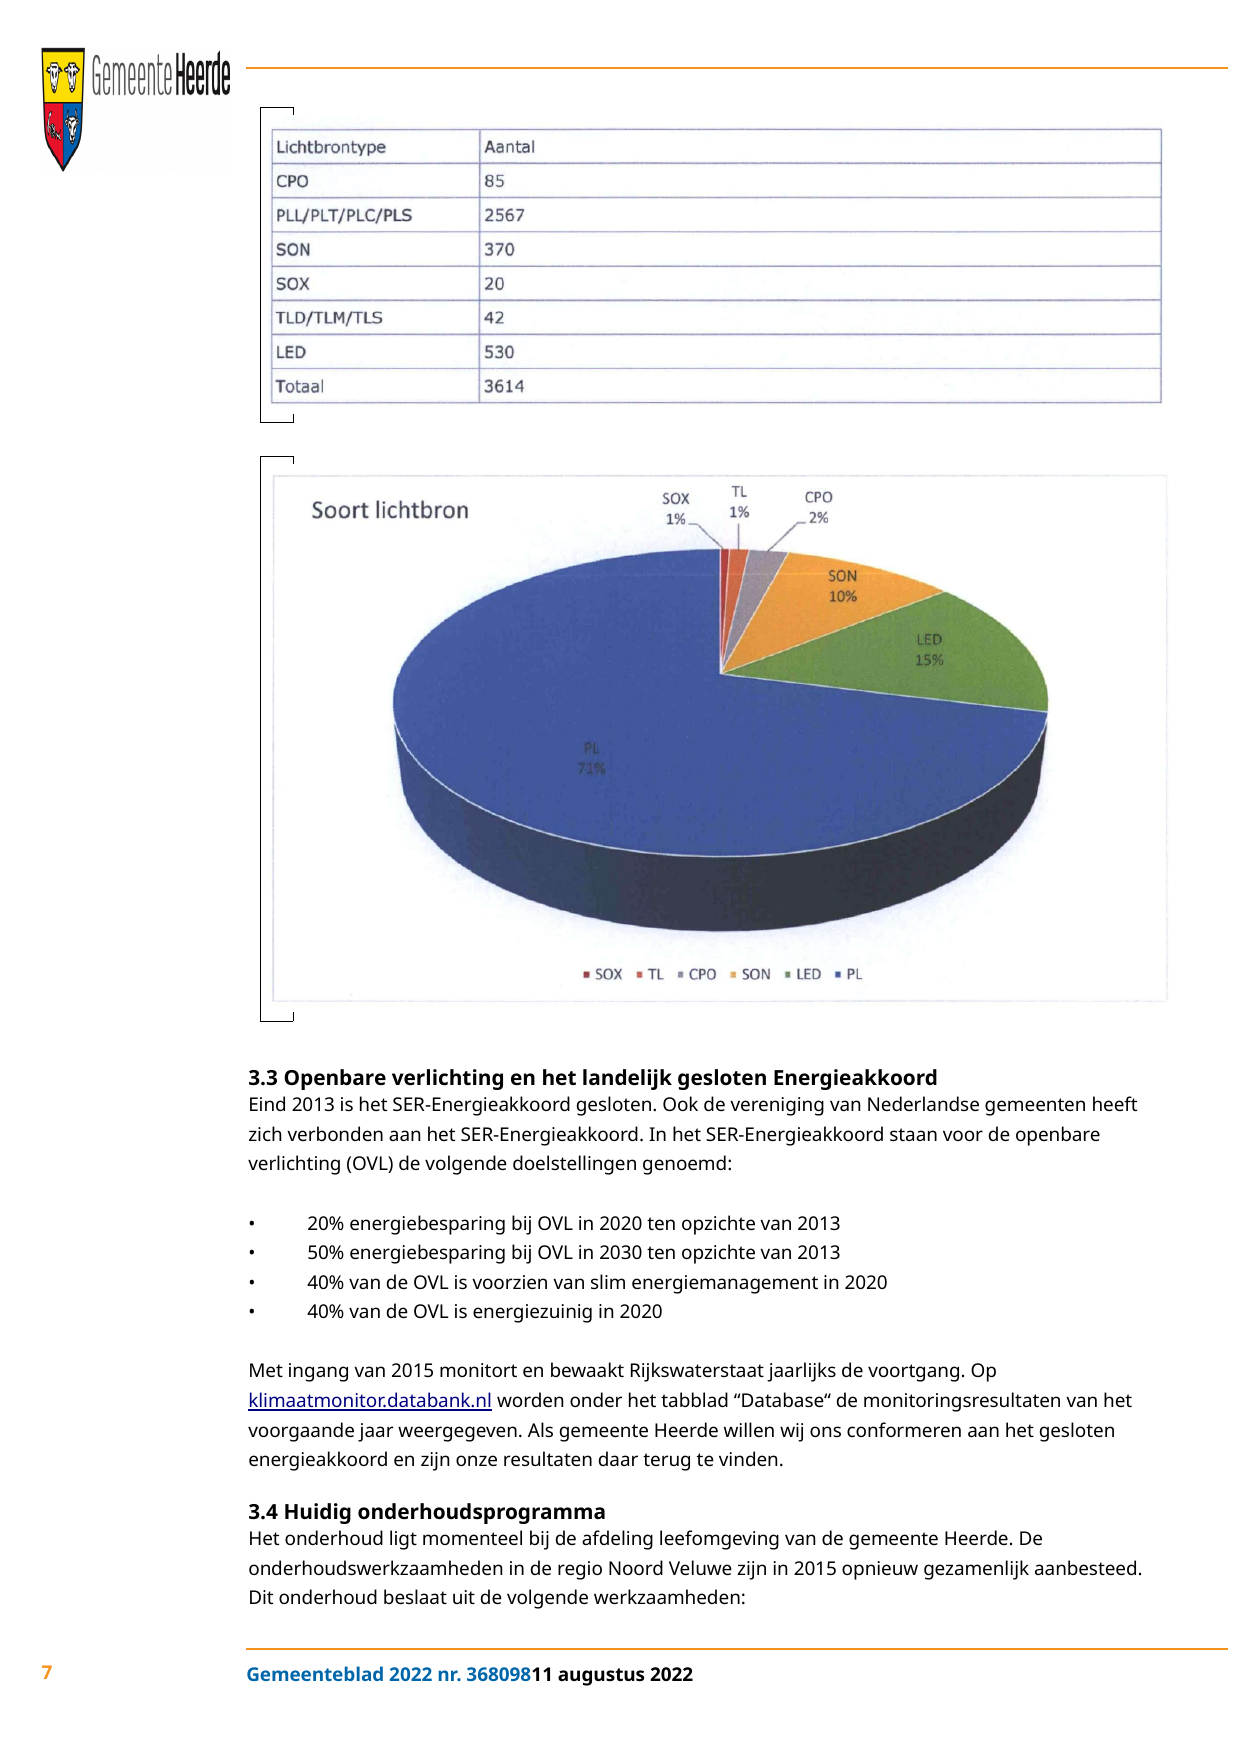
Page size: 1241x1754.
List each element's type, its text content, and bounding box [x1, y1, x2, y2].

picture [268, 464, 1173, 1012]
text Eind 2013 is het SER-Energieakkoord gesloten. Ook de vereniging van Nederlandse gemeenten heeft zich verbonden aan het SER-Energieakkoord. In het SER-Energieakkoord staan voor de openbare verlichting (OVL) de volgende doelstellingen genoemd: [248, 1091, 1152, 1176]
text 3.3 Openbare verlichting en het landelijk gesloten Energieakkoord [248, 1063, 1152, 1091]
text Met ingang van 2015 monitort en bewaakt Rijkswaterstaat jaarlijks de voortgang. Op klimaatmonitor.databank.nl worden onder het tabblad “Database“ de monitoringsresultaten van het voorgaande jaar weergegeven. Als gemeente Heerde willen wij ons conformeren aan het gesloten energieakkoord en zijn onze resultaten daar terug te vinden. [248, 1358, 1152, 1472]
list 50% energiebesparing bij OVL in 2030 ten opzichte van 2013 [248, 1239, 1152, 1265]
text 3.4 Huidig onderhoudsprogramma [248, 1497, 1152, 1525]
text Het onderhoud ligt momenteel bij de afdeling leefomgeving van de gemeente Heerde. De onderhoudswerkzaamheden in de regio Noord Veluwe zijn in 2015 opnieuw gezamenlijk aanbesteed. Dit onderhoud beslaat uit de volgende werkzaamheden: [248, 1525, 1152, 1610]
list 20% energiebesparing bij OVL in 2020 ten opzichte van 2013 [248, 1210, 1152, 1235]
picture [41, 47, 231, 172]
list 40% van de OVL is voorzien van slim energiemanagement in 2020 [248, 1269, 1152, 1294]
list 40% van de OVL is energiezuinig in 2020 [248, 1298, 1152, 1324]
picture [268, 115, 1173, 414]
